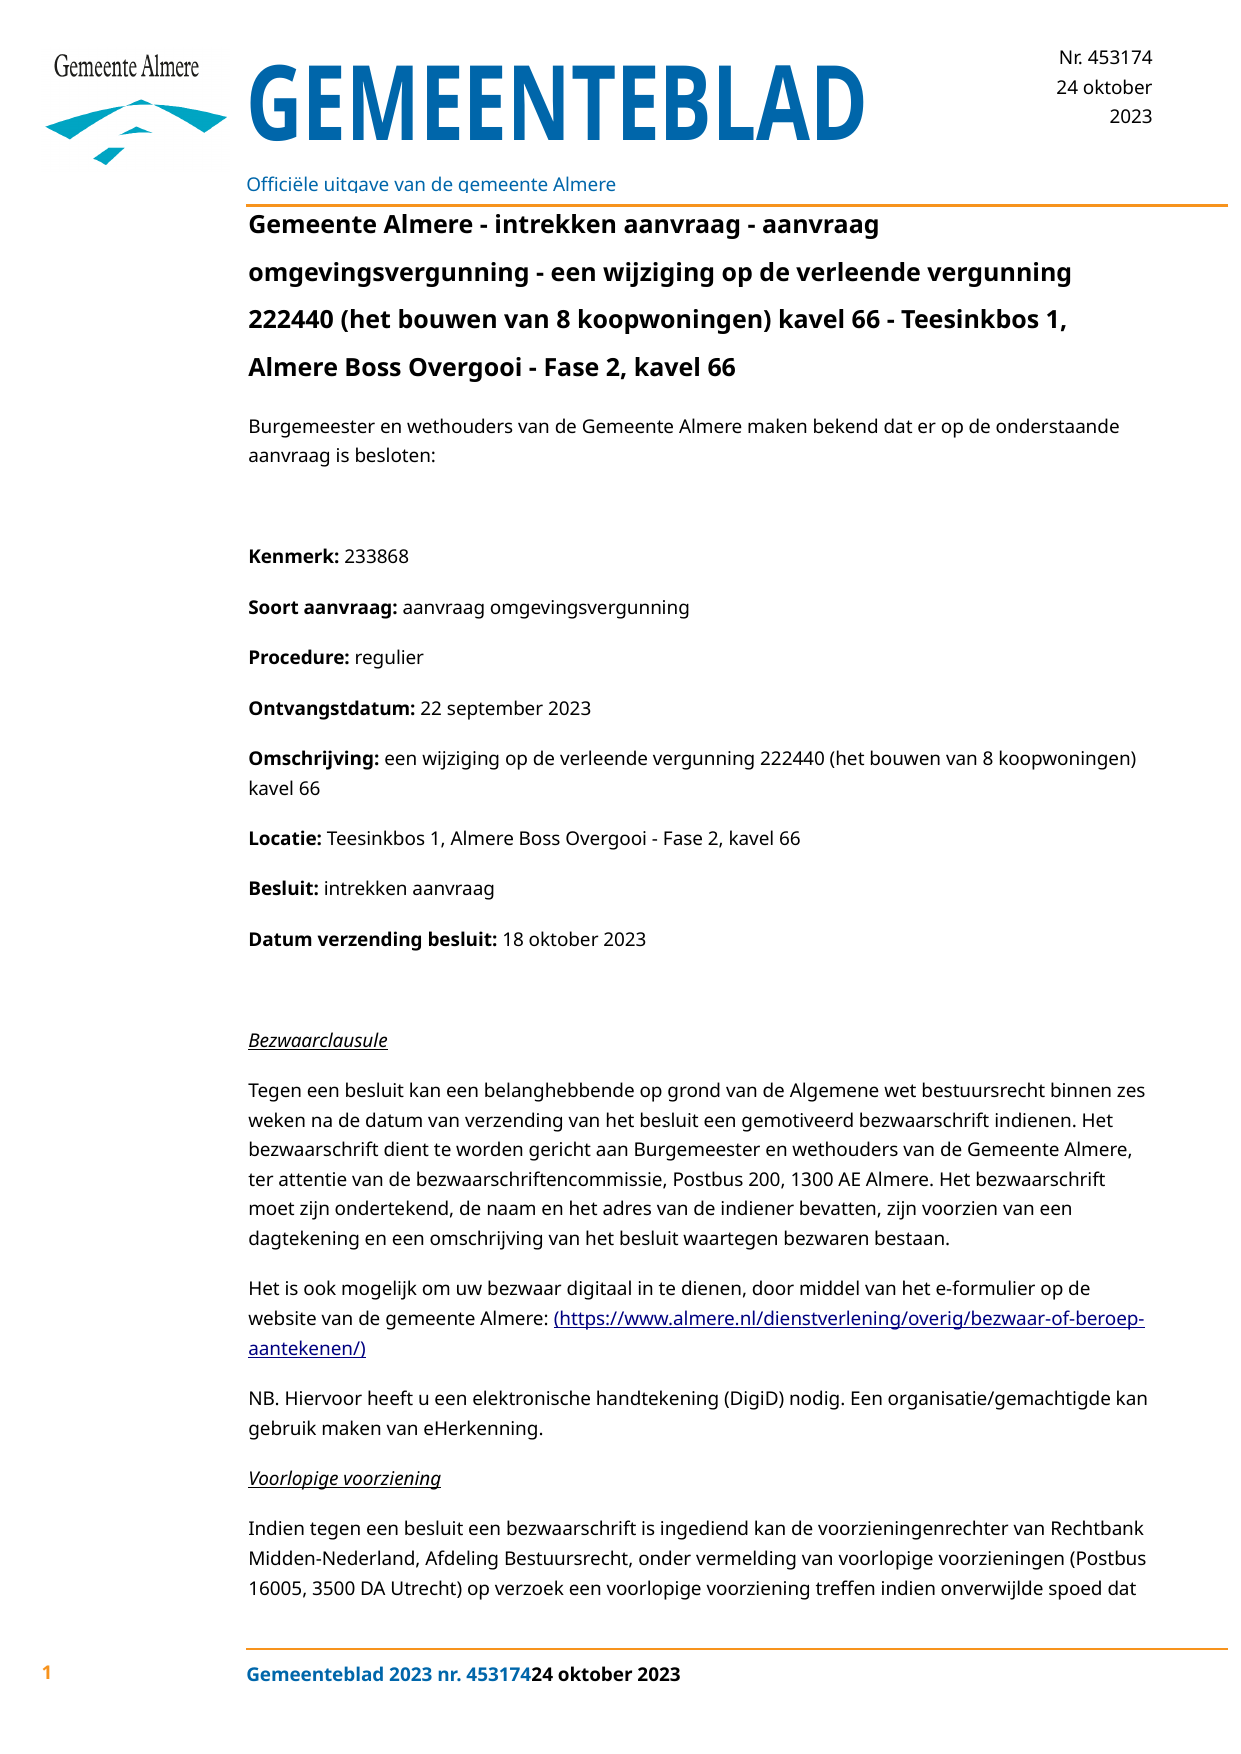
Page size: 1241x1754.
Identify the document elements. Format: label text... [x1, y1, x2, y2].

text Tegen een besluit kan een belanghebbende op grond van de Algemene wet bestuursrecht binnen zes weken na de datum van verzending van het besluit een gemotiveerd bezwaarschrift indienen. Het bezwaarschrift dient te worden gericht aan Burgemeester en wethouders van de Gemeente Almere, ter attentie van de bezwaarschriftencommissie, Postbus 200, 1300 AE Almere. Het bezwaarschrift moet zijn ondertekend, de naam en het adres van de indiener bevatten, zijn voorzien van een dagtekening en een omschrijving van het besluit waartegen bezwaren bestaan. [248, 1077, 1152, 1251]
text Soort aanvraag: aanvraag omgevingsvergunning [248, 594, 1152, 620]
text Ontvangstdatum: 22 september 2023 [248, 695, 1152, 721]
picture [41, 47, 231, 172]
text Burgemeester en wethouders van de Gemeente Almere maken bekend dat er op de onderstaande aanvraag is besloten: [248, 413, 1152, 468]
text Indien tegen een besluit een bezwaarschrift is ingediend kan de voorzieningenrechter van Rechtbank Midden-Nederland, Afdeling Bestuursrecht, onder vermelding van voorlopige voorzieningen (Postbus 16005, 3500 DA Utrecht) op verzoek een voorlopige voorziening treffen indien onverwijlde spoed dat [248, 1516, 1152, 1601]
text Procedure: regulier [248, 644, 1152, 670]
text Kenmerk: 233868 [248, 543, 1152, 569]
text Het is ook mogelijk om uw bezwaar digitaal in te dienen, door middel van het e-formulier op de website van de gemeente Almere: (https://www.almere.nl/dienstverlening/overig/bezwaar-of-beroep-aantekenen/) [248, 1276, 1152, 1361]
text NB. Hiervoor heeft u een elektronische handtekening (DigiD) nodig. Een organisatie/gemachtigde kan gebruik maken van eHerkenning. [248, 1385, 1152, 1441]
text Bezwaarclausule [248, 1027, 1152, 1053]
text Locatie: Teesinkbos 1, Almere Boss Overgooi - Fase 2, kavel 66 [248, 825, 1152, 851]
text Gemeente Almere - intrekken aanvraag - aanvraag omgevingsvergunning - een wijziging op de verleende vergunning 222440 (het bouwen van 8 koopwoningen) kavel 66 - Teesinkbos 1, Almere Boss Overgooi - Fase 2, kavel 66 [248, 207, 1152, 384]
text Omschrijving: een wijziging op de verleende vergunning 222440 (het bouwen van 8 koopwoningen) kavel 66 [248, 745, 1152, 801]
text Voorlopige voorziening [248, 1465, 1152, 1491]
text Besluit: intrekken aanvraag [248, 876, 1152, 901]
text Datum verzending besluit: 18 oktober 2023 [248, 926, 1152, 952]
